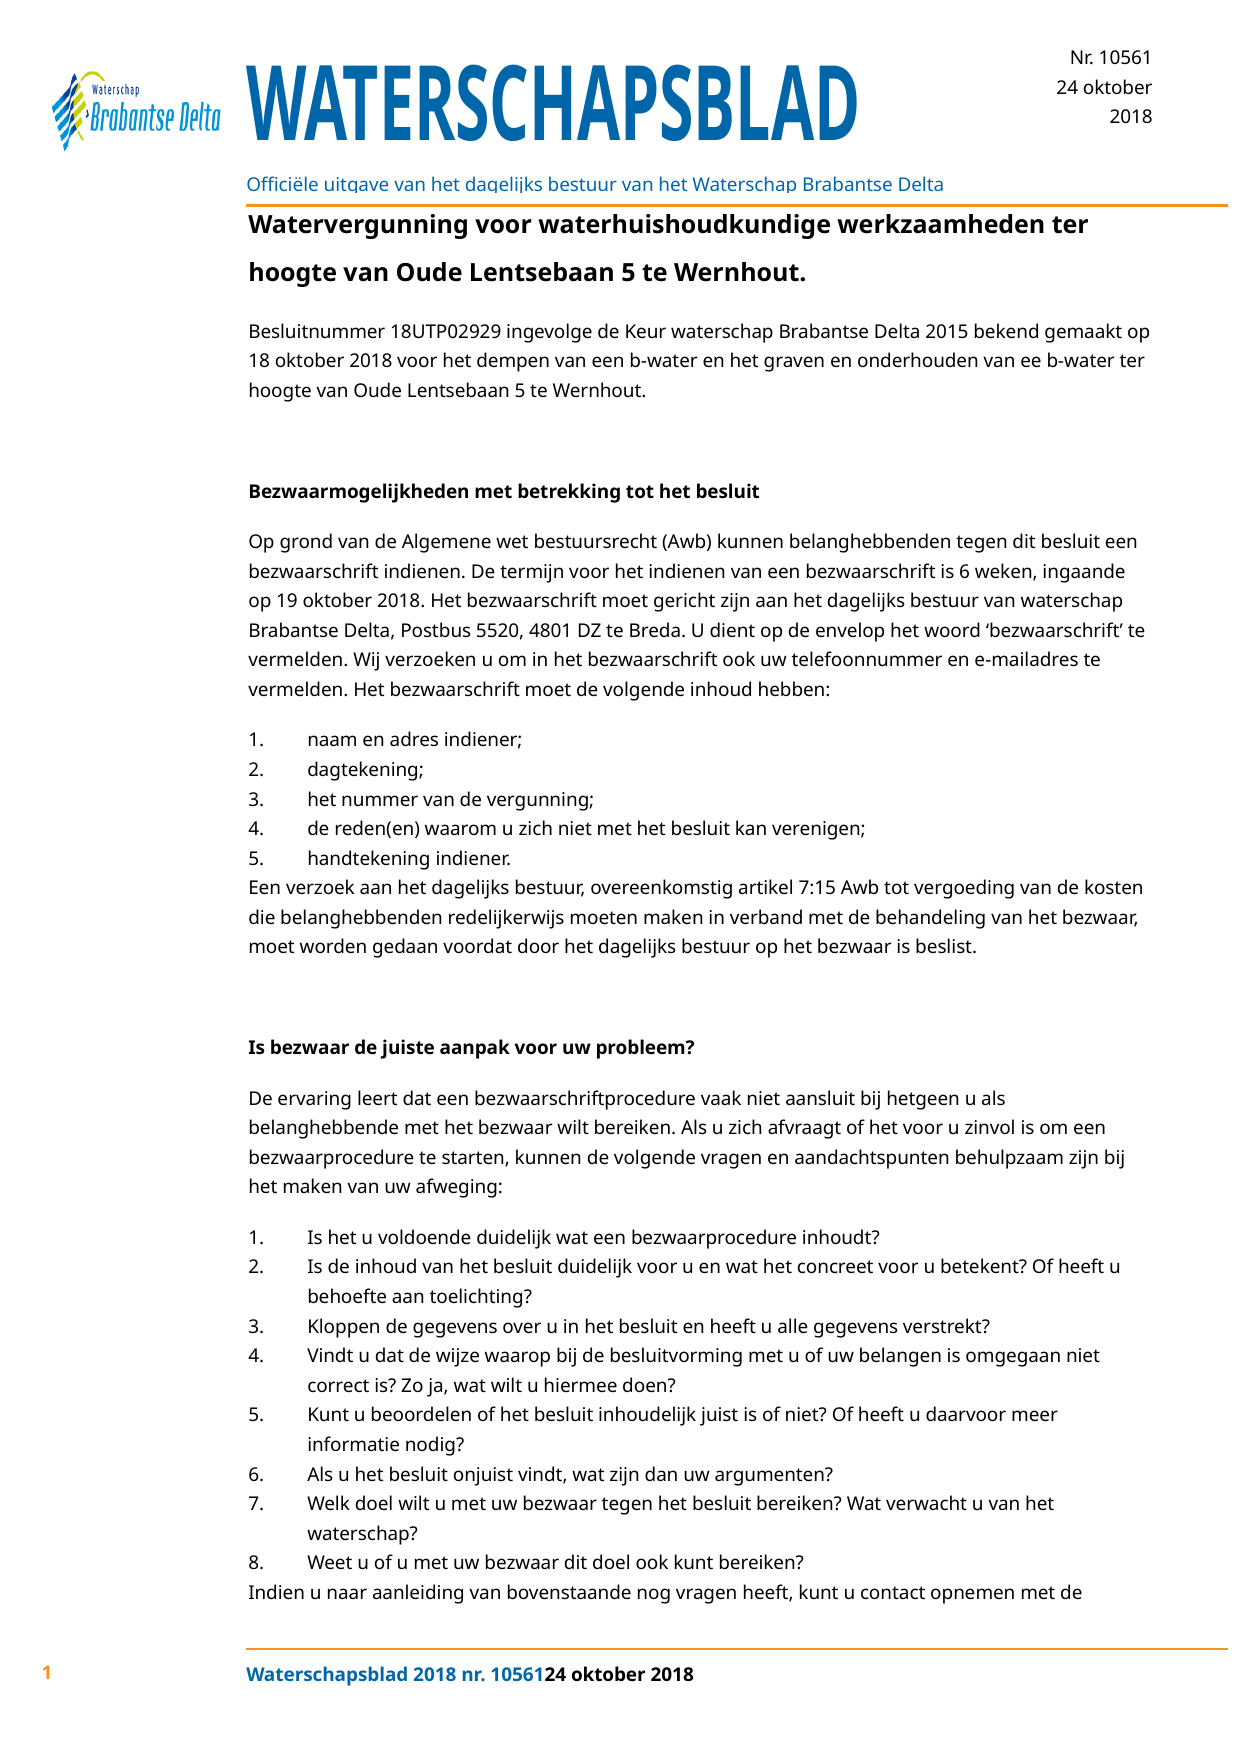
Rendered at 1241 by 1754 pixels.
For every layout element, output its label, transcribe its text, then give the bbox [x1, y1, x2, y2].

list handtekening indiener. [248, 845, 1152, 871]
list Als u het besluit onjuist vindt, wat zijn dan uw argumenten? [248, 1461, 1152, 1487]
text Indien u naar aanleiding van bovenstaande nog vragen heeft, kunt u contact opnemen met de [248, 1579, 1152, 1605]
picture [41, 47, 231, 172]
text De ervaring leert dat een bezwaarschriftprocedure vaak niet aansluit bij hetgeen u als belanghebbende met het bezwaar wilt bereiken. Als u zich afvraagt of het voor u zinvol is om een bezwaarprocedure te starten, kunnen de volgende vragen en aandachtspunten behulpzaam zijn bij het maken van uw afweging: [248, 1085, 1152, 1199]
list Is het u voldoende duidelijk wat een bezwaarprocedure inhoudt? [248, 1224, 1152, 1250]
text Een verzoek aan het dagelijks bestuur, overeenkomstig artikel 7:15 Awb tot vergoeding van de kosten die belanghebbenden redelijkerwijs moeten maken in verband met de behandeling van het bezwaar, moet worden gedaan voordat door het dagelijks bestuur op het bezwaar is beslist. [248, 874, 1152, 959]
list Vindt u dat de wijze waarop bij de besluitvorming met u of uw belangen is omgegaan niet correct is? Zo ja, wat wilt u hiermee doen? [248, 1342, 1152, 1398]
list Welk doel wilt u met uw bezwaar tegen het besluit bereiken? Wat verwacht u van het waterschap? [248, 1490, 1152, 1546]
text Bezwaarmogelijkheden met betrekking tot het besluit [248, 478, 1152, 504]
list Is de inhoud van het besluit duidelijk voor u en wat het concreet voor u betekent? Of heeft u behoefte aan toelichting? [248, 1254, 1152, 1309]
list de reden(en) waarom u zich niet met het besluit kan verenigen; [248, 815, 1152, 841]
text Is bezwaar de juiste aanpak voor uw probleem? [248, 1034, 1152, 1060]
list naam en adres indiener; [248, 727, 1152, 752]
text Watervergunning voor waterhuishoudkundige werkzaamheden ter hoogte van Oude Lentsebaan 5 te Wernhout. [248, 207, 1152, 288]
list Weet u of u met uw bezwaar dit doel ook kunt bereiken? [248, 1549, 1152, 1575]
list dagtekening; [248, 756, 1152, 782]
list Kloppen de gegevens over u in het besluit en heeft u alle gegevens verstrekt? [248, 1313, 1152, 1339]
text Besluitnummer 18UTP02929 ingevolge de Keur waterschap Brabantse Delta 2015 bekend gemaakt op 18 oktober 2018 voor het dempen van een b-water en het graven en onderhouden van ee b-water ter hoogte van Oude Lentsebaan 5 te Wernhout. [248, 318, 1152, 403]
text Op grond van de Algemene wet bestuursrecht (Awb) kunnen belanghebbenden tegen dit besluit een bezwaarschrift indienen. De termijn voor het indienen van een bezwaarschrift is 6 weken, ingaande op 19 oktober 2018. Het bezwaarschrift moet gericht zijn aan het dagelijks bestuur van waterschap Brabantse Delta, Postbus 5520, 4801 DZ te Breda. U dient op de envelop het woord ‘bezwaarschrift’ te vermelden. Wij verzoeken u om in het bezwaarschrift ook uw telefoonnummer en e‑mailadres te vermelden. Het bezwaarschrift moet de volgende inhoud hebben: [248, 528, 1152, 702]
list het nummer van de vergunning; [248, 786, 1152, 812]
list Kunt u beoordelen of het besluit inhoudelijk juist is of niet? Of heeft u daarvoor meer informatie nodig? [248, 1402, 1152, 1457]
